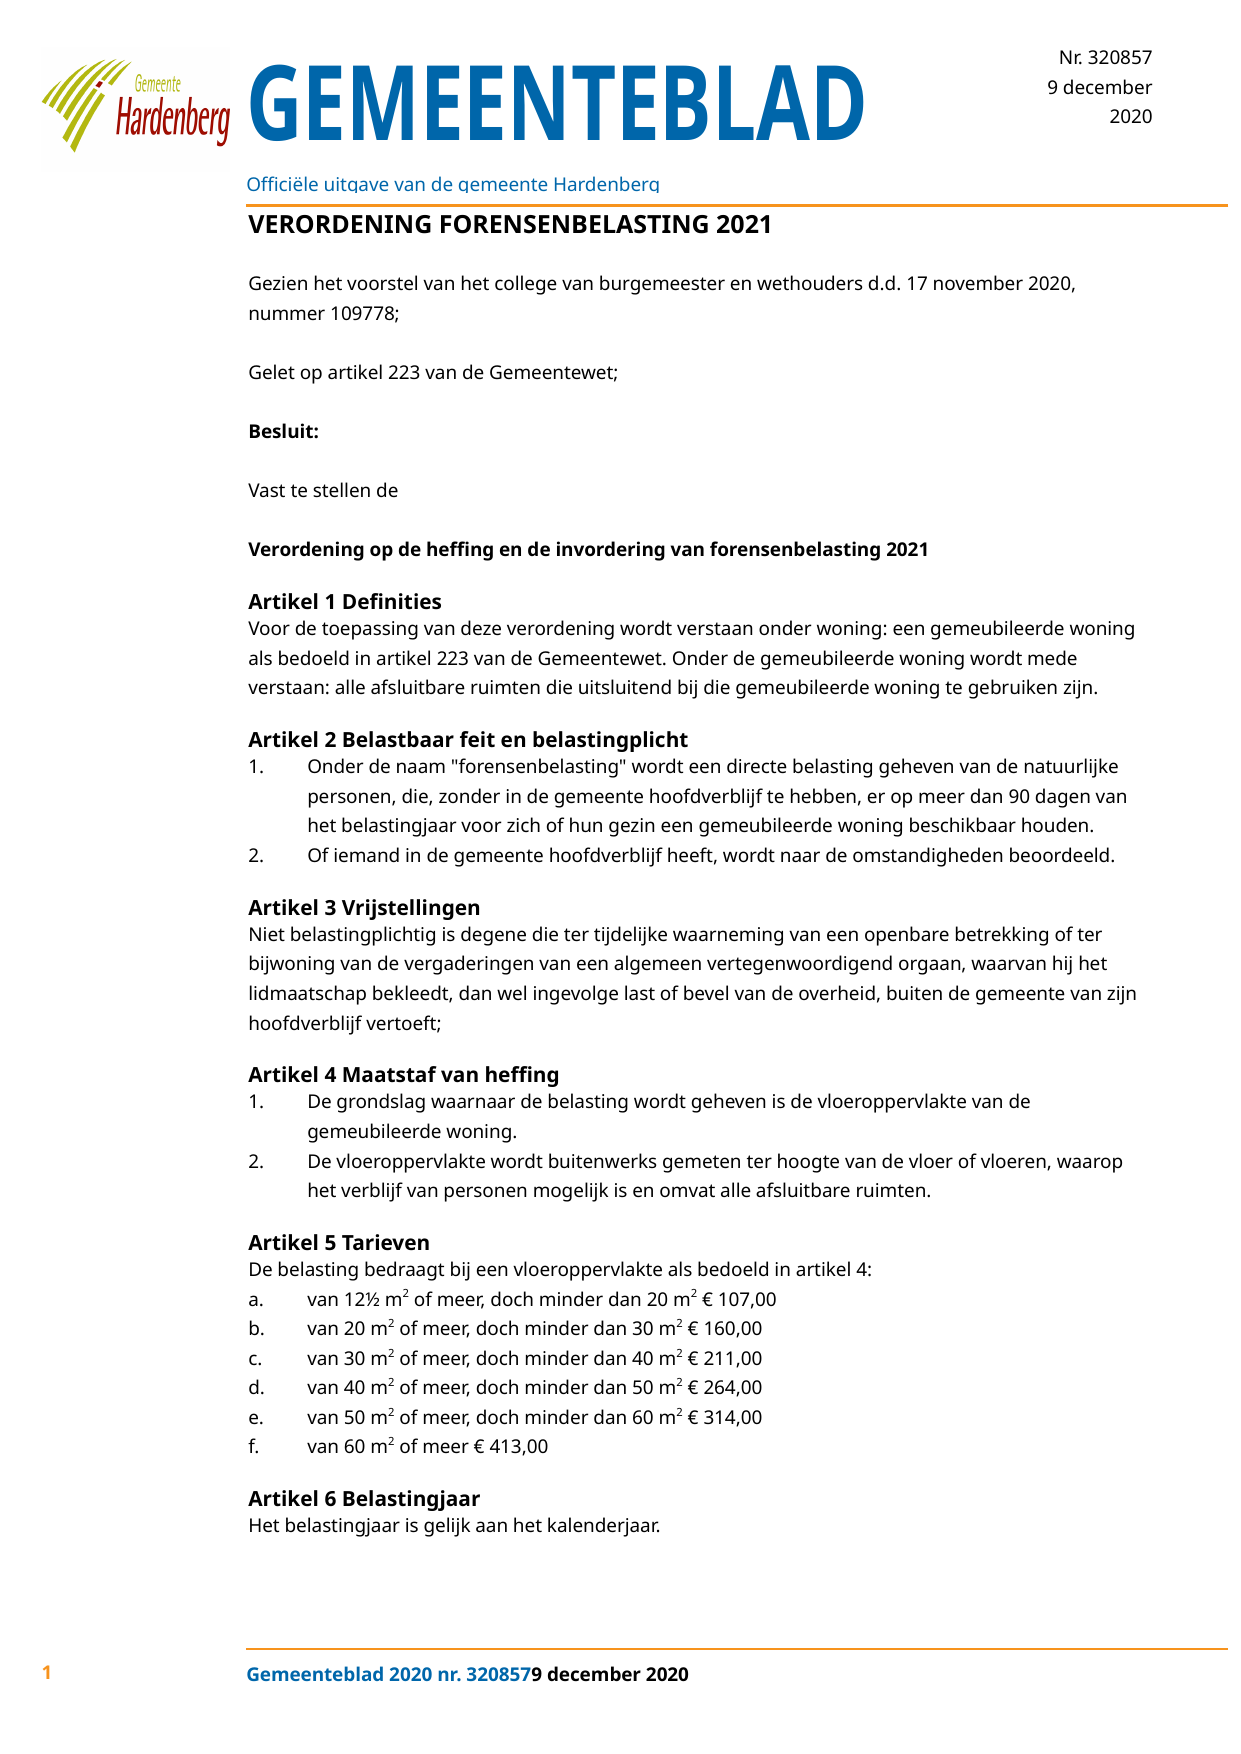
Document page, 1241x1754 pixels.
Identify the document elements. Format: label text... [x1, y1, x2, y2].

text Artikel 3 Vrijstellingen [248, 893, 1152, 921]
list van 50 m2 of meer, doch minder dan 60 m2 € 314,00 [248, 1404, 1152, 1430]
text Voor de toepassing van deze verordening wordt verstaan onder woning: een gemeubileerde woning als bedoeld in artikel 223 van de Gemeentewet. Onder de gemeubileerde woning wordt mede verstaan: alle afsluitbare ruimten die uitsluitend bij die gemeubileerde woning te gebruiken zijn. [248, 615, 1152, 700]
text Niet belastingplichtig is degene die ter tijdelijke waarneming van een openbare betrekking of ter bijwoning van de vergaderingen van een algemeen vertegenwoordigend orgaan, waarvan hij het lidmaatschap bekleedt, dan wel ingevolge last of bevel van de overheid, buiten de gemeente van zijn hoofdverblijf vertoeft; [248, 921, 1152, 1036]
text Het belastingjaar is gelijk aan het kalenderjaar. [248, 1513, 1152, 1538]
list van 40 m2 of meer, doch minder dan 50 m2 € 264,00 [248, 1374, 1152, 1400]
picture [41, 47, 231, 172]
text Besluit: [248, 418, 1152, 444]
list van 20 m2 of meer, doch minder dan 30 m2 € 160,00 [248, 1315, 1152, 1341]
text VERORDENING FORENSENBELASTING 2021 [248, 207, 1152, 241]
text Gezien het voorstel van het college van burgemeester en wethouders d.d. 17 november 2020, nummer 109778; [248, 270, 1152, 326]
text Artikel 5 Tarieven [248, 1228, 1152, 1256]
text Gelet op artikel 223 van de Gemeentewet; [248, 359, 1152, 385]
text Artikel 6 Belastingjaar [248, 1484, 1152, 1513]
text Vast te stellen de [248, 477, 1152, 503]
list Onder de naam "forensenbelasting" wordt een directe belasting geheven van de natuurlijke personen, die, zonder in de gemeente hoofdverblijf te hebben, er op meer dan 90 dagen van het belastingjaar voor zich of hun gezin een gemeubileerde woning beschikbaar houden. [248, 753, 1152, 838]
text De belasting bedraagt bij een vloeroppervlakte als bedoeld in artikel 4: [248, 1256, 1152, 1282]
list De grondslag waarnaar de belasting wordt geheven is de vloeroppervlakte van de gemeubileerde woning. [248, 1089, 1152, 1144]
list De vloeroppervlakte wordt buitenwerks gemeten ter hoogte van de vloer of vloeren, waarop het verblijf van personen mogelijk is en omvat alle afsluitbare ruimten. [248, 1148, 1152, 1203]
list Of iemand in de gemeente hoofdverblijf heeft, wordt naar de omstandigheden beoordeeld. [248, 842, 1152, 868]
list van 60 m2 of meer € 413,00 [248, 1434, 1152, 1459]
text Artikel 1 Definities [248, 587, 1152, 615]
list van 30 m2 of meer, doch minder dan 40 m2 € 211,00 [248, 1345, 1152, 1371]
text Artikel 2 Belastbaar feit en belastingplicht [248, 725, 1152, 753]
text Verordening op de heffing en de invordering van forensenbelasting 2021 [248, 537, 1152, 562]
list van 12½ m2 of meer, doch minder dan 20 m2 € 107,00 [248, 1286, 1152, 1312]
text Artikel 4 Maatstaf van heffing [248, 1060, 1152, 1089]
